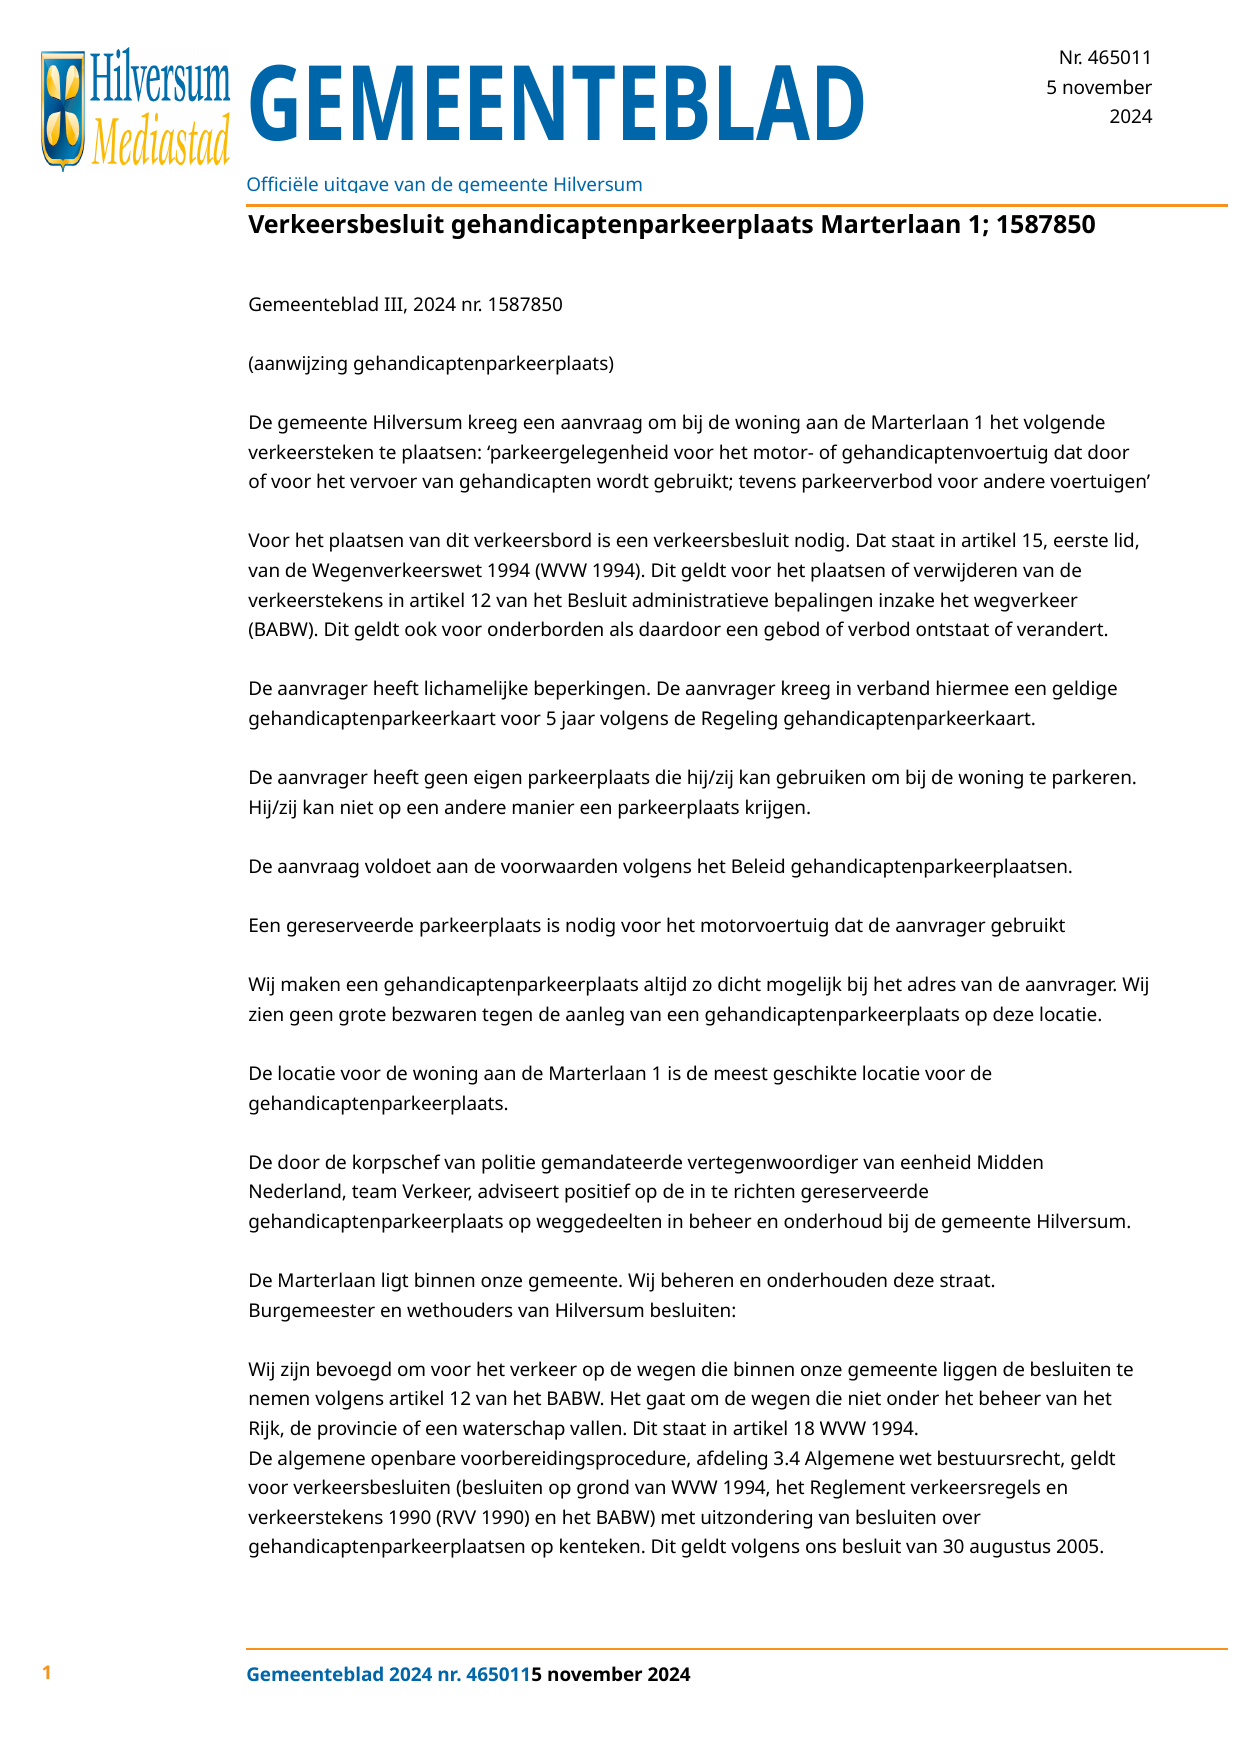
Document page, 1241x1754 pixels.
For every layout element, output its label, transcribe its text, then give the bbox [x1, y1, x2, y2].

text Wij maken een gehandicaptenparkeerplaats altijd zo dicht mogelijk bij het adres van de aanvrager. Wij zien geen grote bezwaren tegen de aanleg van een gehandicaptenparkeerplaats op deze locatie. [248, 971, 1152, 1027]
picture [41, 47, 231, 172]
text De aanvrager heeft lichamelijke beperkingen. De aanvrager kreeg in verband hiermee een geldige gehandicaptenparkeerkaart voor 5 jaar volgens de Regeling gehandicaptenparkeerkaart. [248, 676, 1152, 731]
text De door de korpschef van politie gemandateerde vertegenwoordiger van eenheid Midden [248, 1149, 1152, 1175]
text De locatie voor de woning aan de Marterlaan 1 is de meest geschikte locatie voor de gehandicaptenparkeerplaats. [248, 1060, 1152, 1116]
text Wij zijn bevoegd om voor het verkeer op de wegen die binnen onze gemeente liggen de besluiten te nemen volgens artikel 12 van het BABW. Het gaat om de wegen die niet onder het beheer van het Rijk, de provincie of een waterschap vallen. Dit staat in artikel 18 WVW 1994. [248, 1356, 1152, 1441]
text Gemeenteblad III, 2024 nr. 1587850 [248, 291, 1152, 317]
text De gemeente Hilversum kreeg een aanvraag om bij de woning aan de Marterlaan 1 het volgende verkeersteken te plaatsen: ‘parkeergelegenheid voor het motor- of gehandicaptenvoertuig dat door of voor het vervoer van gehandicapten wordt gebruikt; tevens parkeerverbod voor andere voertuigen’ [248, 409, 1152, 494]
text Een gereserveerde parkeerplaats is nodig voor het motorvoertuig dat de aanvrager gebruikt [248, 912, 1152, 938]
text Nederland, team Verkeer, adviseert positief op de in te richten gereserveerde [248, 1178, 1152, 1204]
text De aanvrager heeft geen eigen parkeerplaats die hij/zij kan gebruiken om bij de woning te parkeren. Hij/zij kan niet op een andere manier een parkeerplaats krijgen. [248, 764, 1152, 820]
text De aanvraag voldoet aan de voorwaarden volgens het Beleid gehandicaptenparkeerplaatsen. [248, 853, 1152, 879]
text (aanwijzing gehandicaptenparkeerplaats) [248, 350, 1152, 376]
text Voor het plaatsen van dit verkeersbord is een verkeersbesluit nodig. Dat staat in artikel 15, eerste lid, van de Wegenverkeerswet 1994 (WVW 1994). Dit geldt voor het plaatsen of verwijderen van de verkeerstekens in artikel 12 van het Besluit administratieve bepalingen inzake het wegverkeer (BABW). Dit geldt ook voor onderborden als daardoor een gebod of verbod ontstaat of verandert. [248, 528, 1152, 642]
text Verkeersbesluit gehandicaptenparkeerplaats Marterlaan 1; 1587850 [248, 207, 1152, 241]
text gehandicaptenparkeerplaats op weggedeelten in beheer en onderhoud bij de gemeente Hilversum. [248, 1208, 1152, 1234]
text Burgemeester en wethouders van Hilversum besluiten: [248, 1297, 1152, 1323]
text De Marterlaan ligt binnen onze gemeente. Wij beheren en onderhouden deze straat. [248, 1267, 1152, 1293]
text De algemene openbare voorbereidingsprocedure, afdeling 3.4 Algemene wet bestuursrecht, geldt voor verkeersbesluiten (besluiten op grond van WVW 1994, het Reglement verkeersregels en verkeerstekens 1990 (RVV 1990) en het BABW) met uitzondering van besluiten over gehandicaptenparkeerplaatsen op kenteken. Dit geldt volgens ons besluit van 30 augustus 2005. [248, 1445, 1152, 1559]
